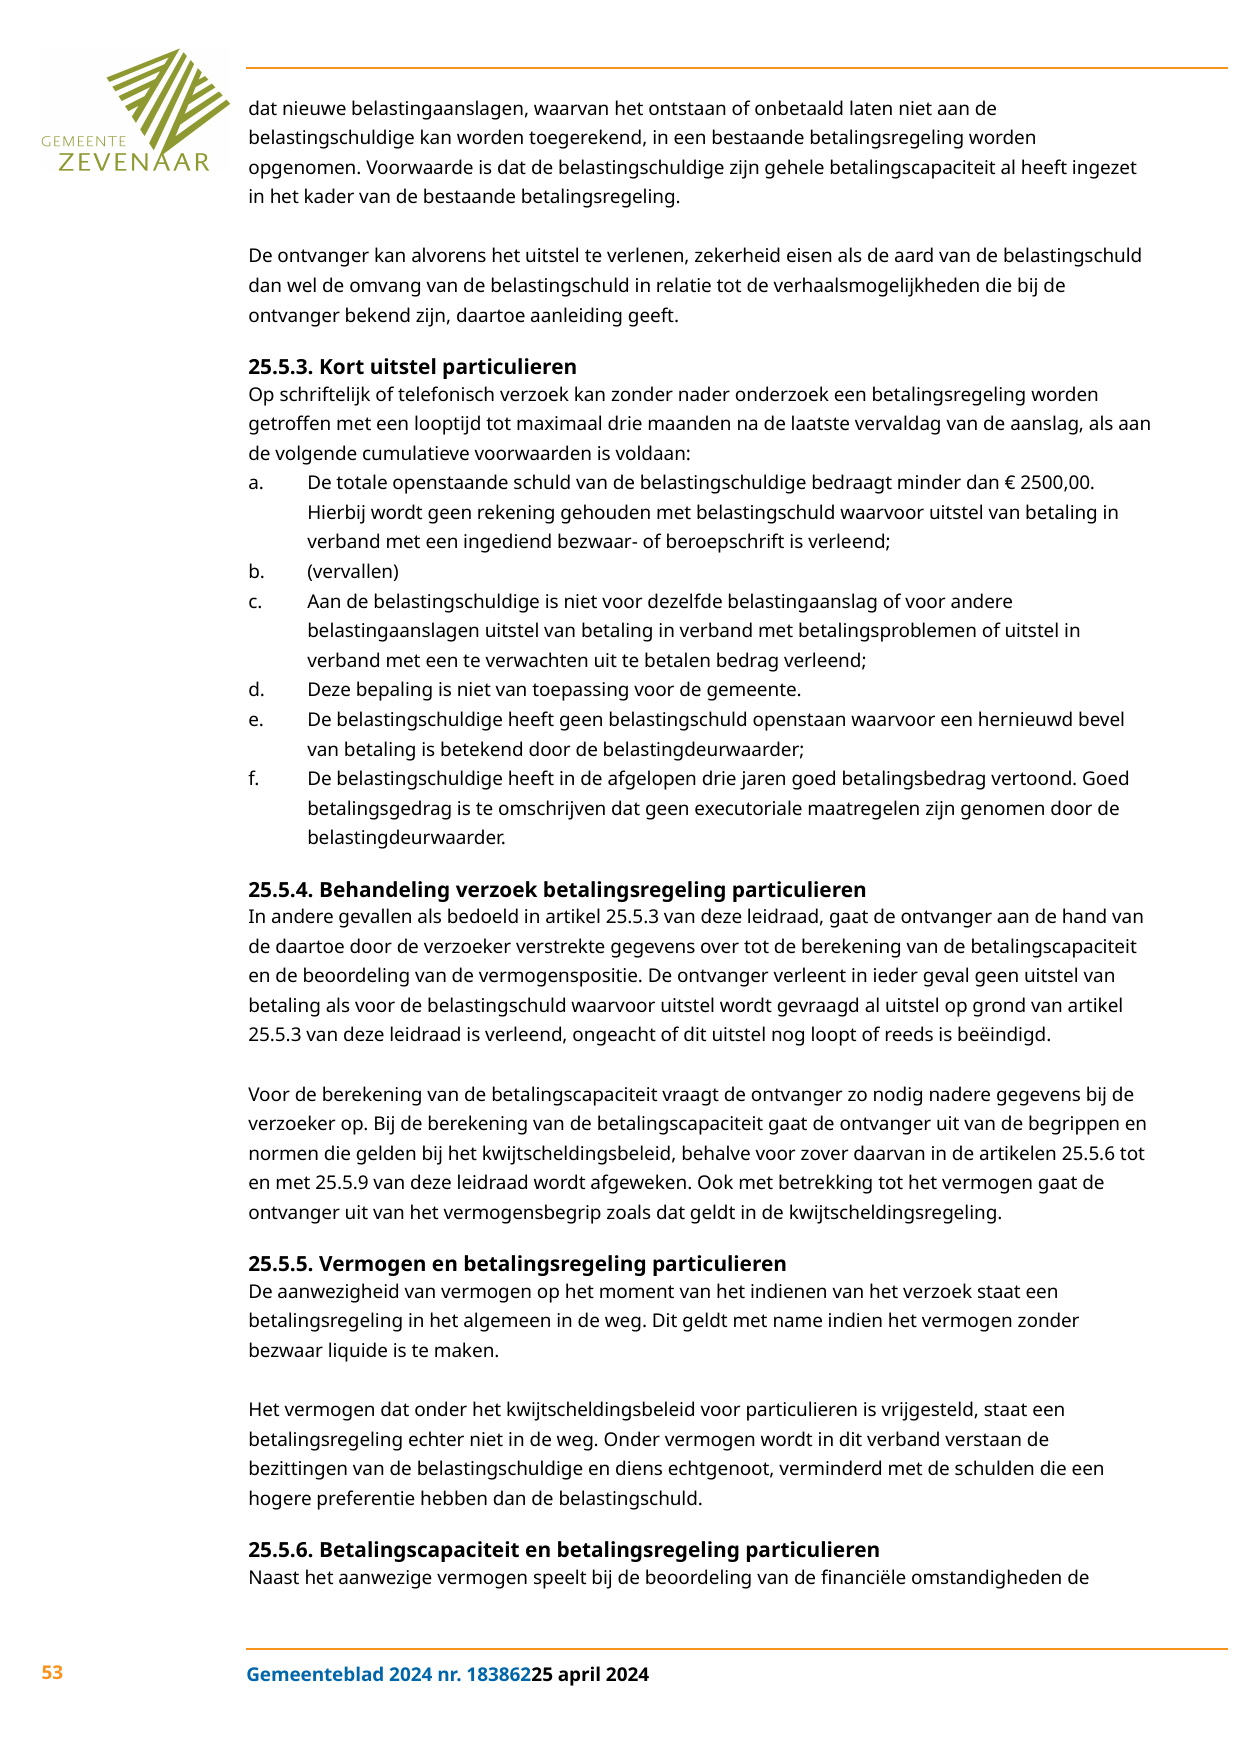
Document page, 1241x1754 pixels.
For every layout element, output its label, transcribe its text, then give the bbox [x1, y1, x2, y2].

picture [41, 47, 231, 172]
text De ontvanger kan alvorens het uitstel te verlenen, zekerheid eisen als de aard van de belastingschuld dan wel de omvang van de belastingschuld in relatie tot de verhaalsmogelijkheden die bij de ontvanger bekend zijn, daartoe aanleiding geeft. [248, 243, 1152, 328]
text dat nieuwe belastingaanslagen, waarvan het ontstaan of onbetaald laten niet aan de belastingschuldige kan worden toegerekend, in een bestaande betalingsregeling worden opgenomen. Voorwaarde is dat de belastingschuldige zijn gehele betalingscapaciteit al heeft ingezet in het kader van de bestaande betalingsregeling. [248, 95, 1152, 209]
text Het vermogen dat onder het kwijtscheldingsbeleid voor particulieren is vrijgesteld, staat een betalingsregeling echter niet in de weg. Onder vermogen wordt in dit verband verstaan de bezittingen van de belastingschuldige en diens echtgenoot, verminderd met de schulden die een hogere preferentie hebben dan de belastingschuld. [248, 1396, 1152, 1511]
text 25.5.6. Betalingscapaciteit en betalingsregeling particulieren [248, 1536, 1152, 1564]
text De aanwezigheid van vermogen op het moment van het indienen van het verzoek staat een betalingsregeling in het algemeen in de weg. Dit geldt met name indien het vermogen zonder bezwaar liquide is te maken. [248, 1278, 1152, 1363]
list De belastingschuldige heeft geen belastingschuld openstaan waarvoor een hernieuwd bevel van betaling is betekend door de belastingdeurwaarder; [248, 706, 1152, 761]
list De totale openstaande schuld van de belastingschuldige bedraagt minder dan € 2500,00. Hierbij wordt geen rekening gehouden met belastingschuld waarvoor uitstel van betaling in verband met een ingediend bezwaar- of beroepschrift is verleend; [248, 469, 1152, 554]
list Aan de belastingschuldige is niet voor dezelfde belastingaanslag of voor andere belastingaanslagen uitstel van betaling in verband met betalingsproblemen of uitstel in verband met een te verwachten uit te betalen bedrag verleend; [248, 588, 1152, 673]
text 25.5.5. Vermogen en betalingsregeling particulieren [248, 1249, 1152, 1278]
text 25.5.3. Kort uitstel particulieren [248, 352, 1152, 381]
list De belastingschuldige heeft in de afgelopen drie jaren goed betalingsbedrag vertoond. Goed betalingsgedrag is te omschrijven dat geen executoriale maatregelen zijn genomen door de belastingdeurwaarder. [248, 765, 1152, 850]
list Deze bepaling is niet van toepassing voor de gemeente. [248, 677, 1152, 702]
text Naast het aanwezige vermogen speelt bij de beoordeling van de financiële omstandigheden de [248, 1564, 1152, 1590]
list (vervallen) [248, 558, 1152, 584]
text Voor de berekening van de betalingscapaciteit vraagt de ontvanger zo nodig nadere gegevens bij de verzoeker op. Bij de berekening van de betalingscapaciteit gaat de ontvanger uit van de begrippen en normen die gelden bij het kwijtscheldingsbeleid, behalve voor zover daarvan in de artikelen 25.5.6 tot en met 25.5.9 van deze leidraad wordt afgeweken. Ook met betrekking tot het vermogen gaat de ontvanger uit van het vermogensbegrip zoals dat geldt in de kwijtscheldingsregeling. [248, 1081, 1152, 1225]
text In andere gevallen als bedoeld in artikel 25.5.3 van deze leidraad, gaat de ontvanger aan de hand van de daartoe door de verzoeker verstrekte gegevens over tot de berekening van de betalingscapaciteit en de beoordeling van de vermogenspositie. De ontvanger verleent in ieder geval geen uitstel van betaling als voor de belastingschuld waarvoor uitstel wordt gevraagd al uitstel op grond van artikel 25.5.3 van deze leidraad is verleend, ongeacht of dit uitstel nog loopt of reeds is beëindigd. [248, 903, 1152, 1047]
text 25.5.4. Behandeling verzoek betalingsregeling particulieren [248, 875, 1152, 903]
text Op schriftelijk of telefonisch verzoek kan zonder nader onderzoek een betalingsregeling worden getroffen met een looptijd tot maximaal drie maanden na de laatste vervaldag van de aanslag, als aan de volgende cumulatieve voorwaarden is voldaan: [248, 381, 1152, 466]
